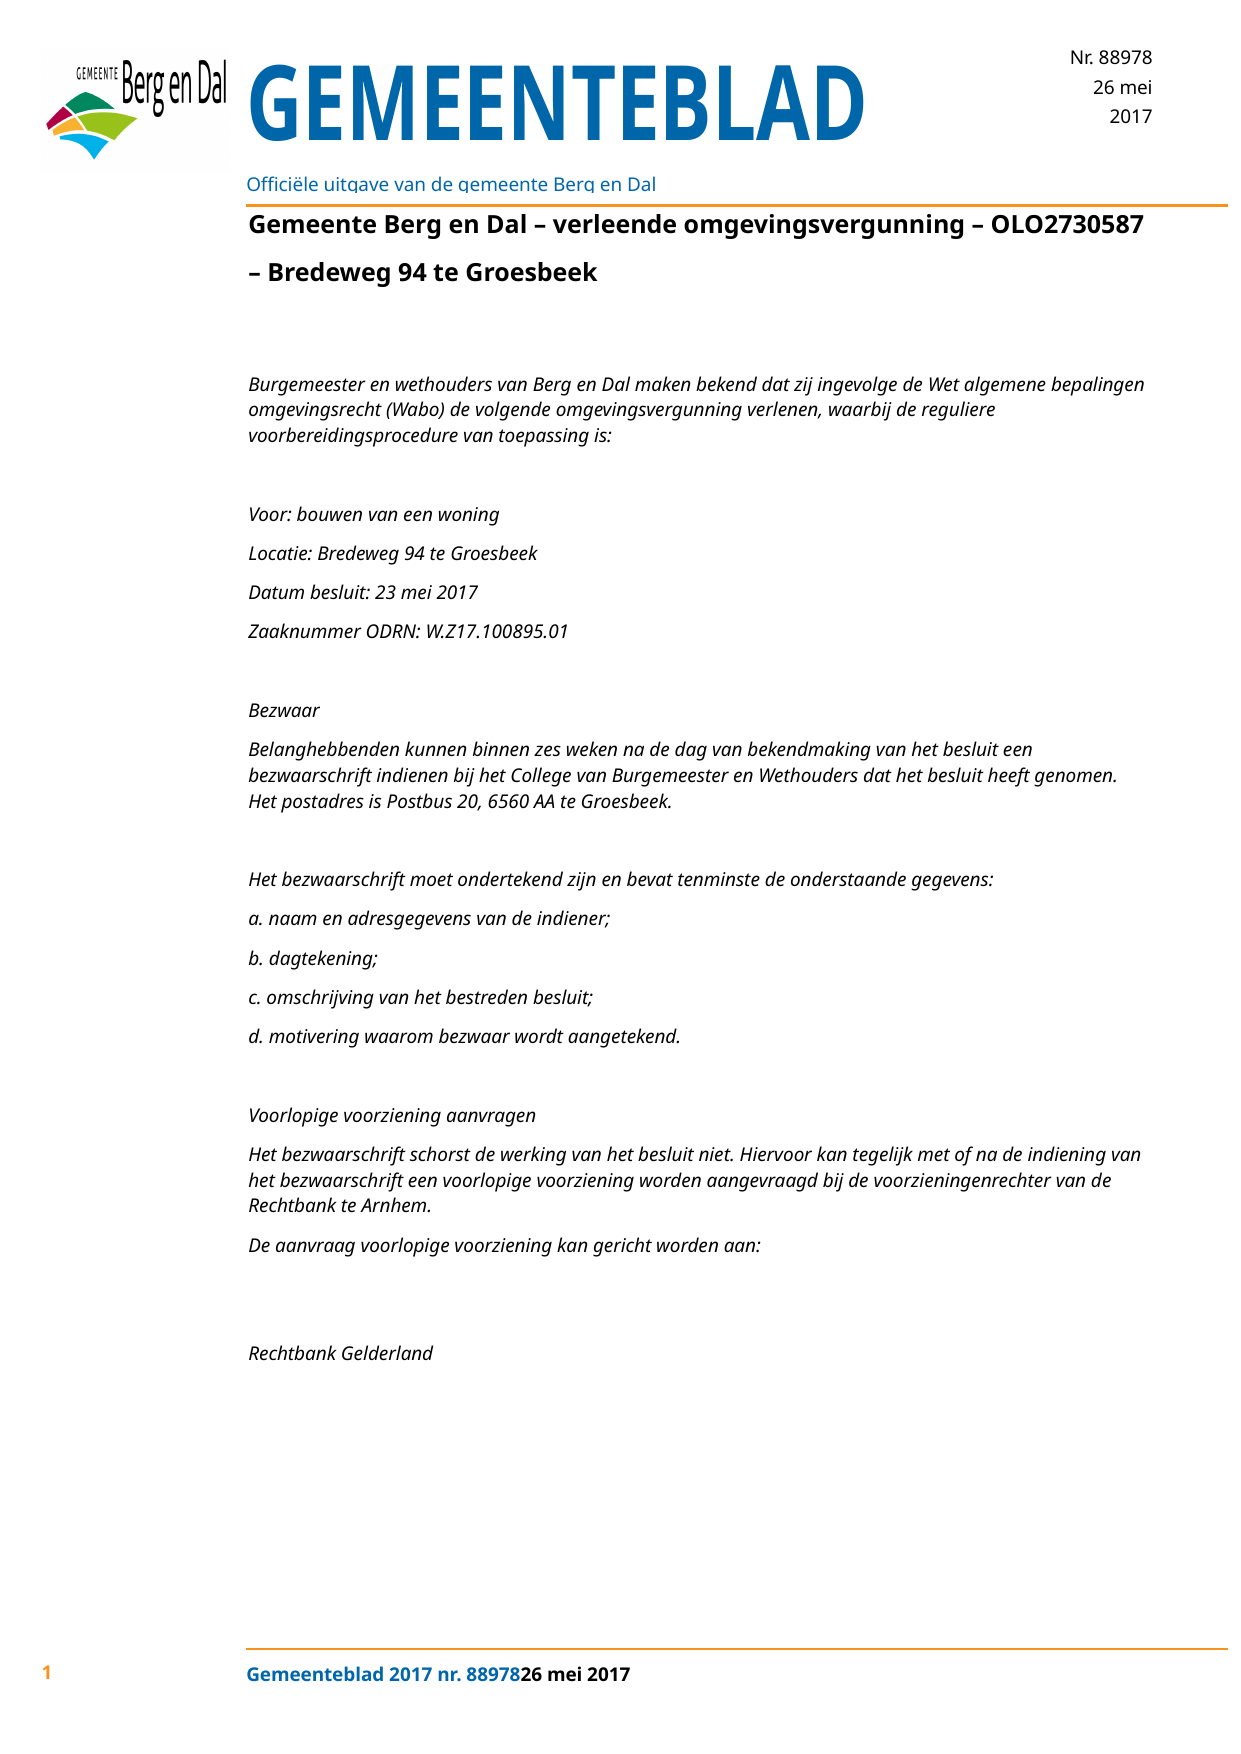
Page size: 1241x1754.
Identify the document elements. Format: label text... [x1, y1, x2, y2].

text b. dagtekening; [248, 945, 1152, 971]
text Rechtbank Gelderland [248, 1340, 1152, 1366]
text Zaaknummer ODRN: W.Z17.100895.01 [248, 618, 1152, 644]
text Burgemeester en wethouders van Berg en Dal maken bekend dat zij ingevolge de Wet algemene bepalingen omgevingsrecht (Wabo) de volgende omgevingsvergunning verlenen, waarbij de reguliere voorbereidingsprocedure van toepassing is: [248, 371, 1152, 448]
text a. naam en adresgegevens van de indiener; [248, 906, 1152, 931]
text c. omschrijving van het bestreden besluit; [248, 984, 1152, 1010]
text Gemeente Berg en Dal – verleende omgevingsvergunning – OLO2730587 – Bredeweg 94 te Groesbeek [248, 207, 1152, 288]
text Het bezwaarschrift schorst de werking van het besluit niet. Hiervoor kan tegelijk met of na de indiening van het bezwaarschrift een voorlopige voorziening worden aangevraagd bij de voorzieningenrechter van de Rechtbank te Arnhem. [248, 1141, 1152, 1218]
picture [41, 47, 231, 172]
text d. motivering waarom bezwaar wordt aangetekend. [248, 1023, 1152, 1049]
text Locatie: Bredeweg 94 te Groesbeek [248, 540, 1152, 566]
text Datum besluit: 23 mei 2017 [248, 579, 1152, 605]
text Belanghebbenden kunnen binnen zes weken na de dag van bekendmaking van het besluit een bezwaarschrift indienen bij het College van Burgemeester en Wethouders dat het besluit heeft genomen. Het postadres is Postbus 20, 6560 AA te Groesbeek. [248, 736, 1152, 813]
text Voor: bouwen van een woning [248, 501, 1152, 526]
text Bezwaar [248, 697, 1152, 723]
text Voorlopige voorziening aanvragen [248, 1102, 1152, 1128]
text Het bezwaarschrift moet ondertekend zijn en bevat tenminste de onderstaande gegevens: [248, 866, 1152, 892]
text De aanvraag voorlopige voorziening kan gericht worden aan: [248, 1232, 1152, 1258]
